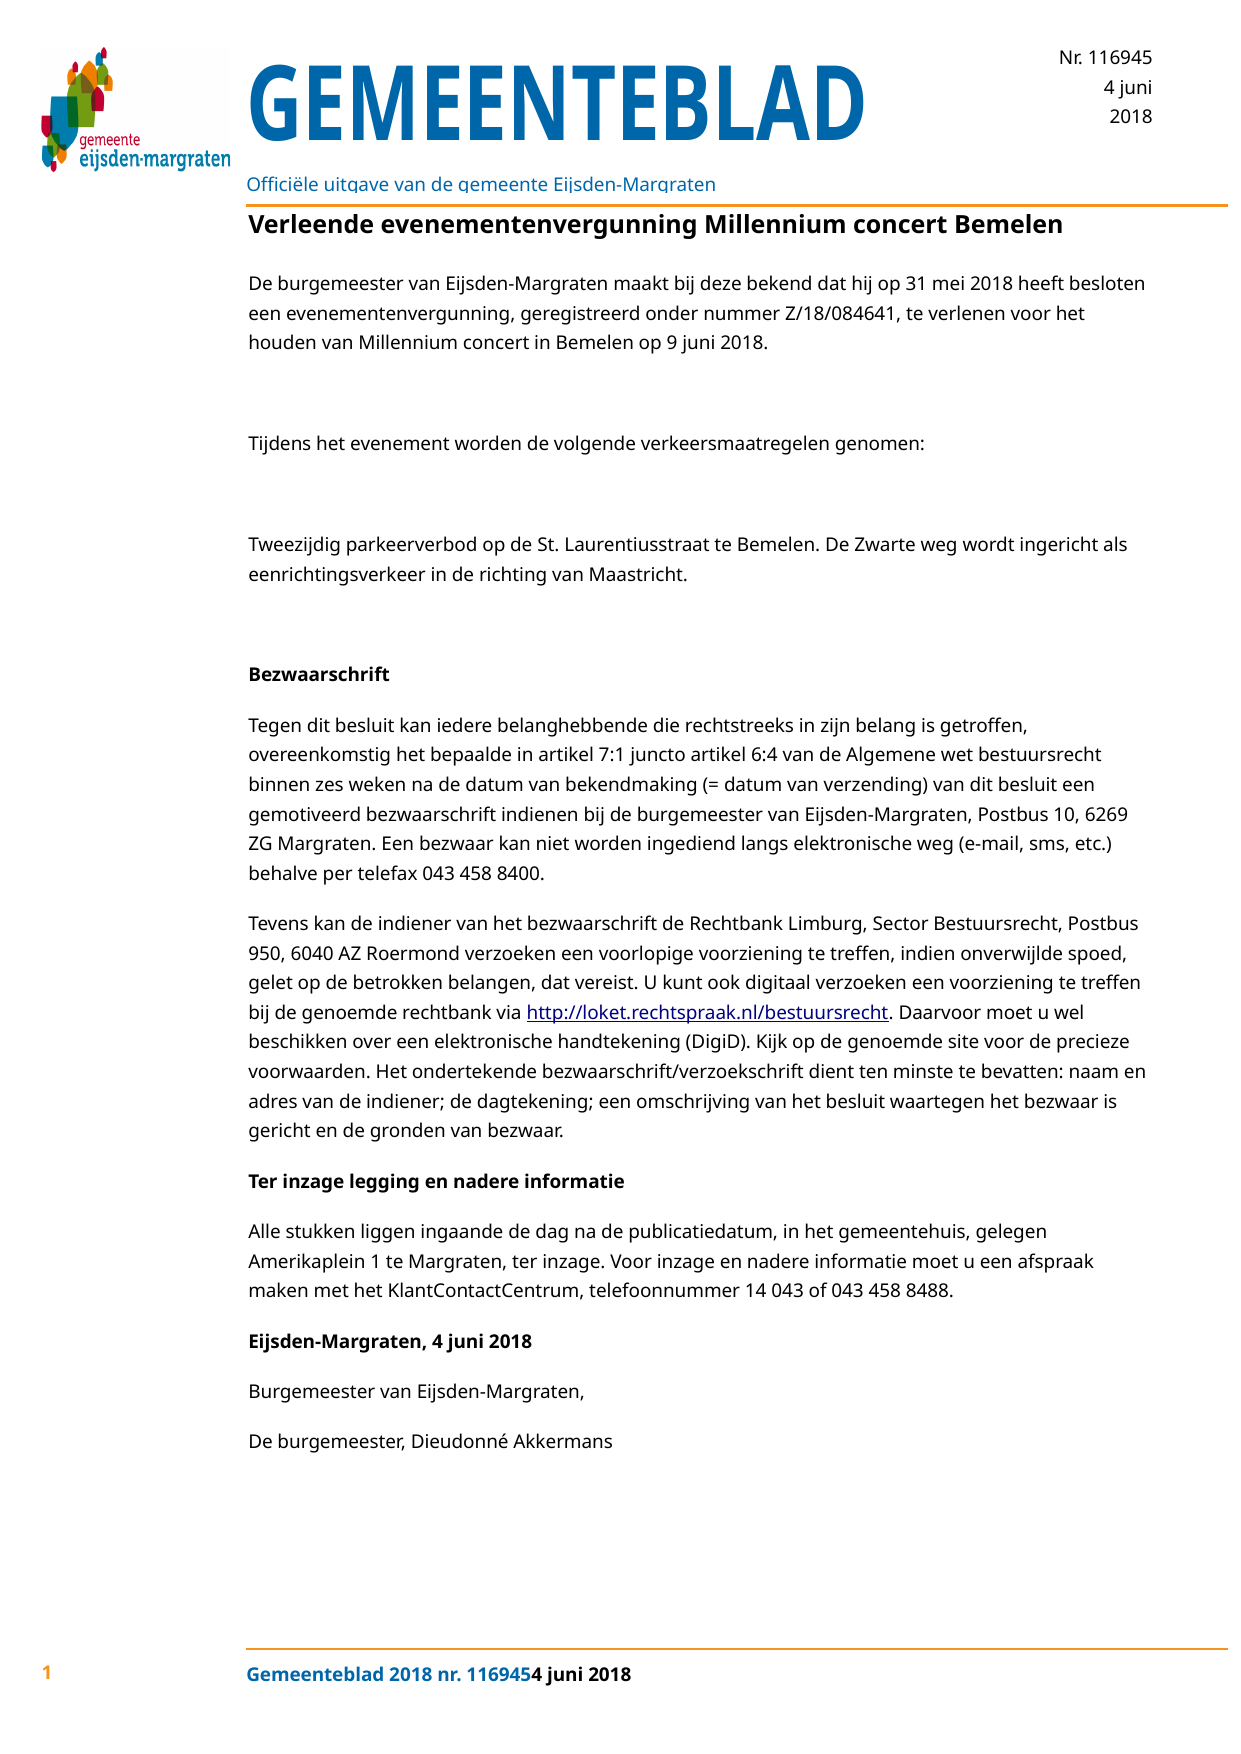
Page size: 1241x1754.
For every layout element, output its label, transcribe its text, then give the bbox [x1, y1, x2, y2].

text Ter inzage legging en nadere informatie [248, 1168, 1152, 1193]
text Verleende evenementenvergunning Millennium concert Bemelen [248, 207, 1152, 241]
text Tevens kan de indiener van het bezwaarschrift de Rechtbank Limburg, Sector Bestuursrecht, Postbus 950, 6040 AZ Roermond verzoeken een voorlopige voorziening te treffen, indien onverwijlde spoed, gelet op de betrokken belangen, dat vereist. U kunt ook digitaal verzoeken een voorziening te treffen bij de genoemde rechtbank via http://loket.rechtspraak.nl/bestuursrecht. Daarvoor moet u wel beschikken over een elektronische handtekening (DigiD). Kijk op de genoemde site voor de precieze voorwaarden. Het ondertekende bezwaarschrift/verzoekschrift dient ten minste te bevatten: naam en adres van de indiener; de dagtekening; een omschrijving van het besluit waartegen het bezwaar is gericht en de gronden van bezwaar. [248, 910, 1152, 1143]
text Tweezijdig parkeerverbod op de St. Laurentiusstraat te Bemelen. De Zwarte weg wordt ingericht als eenrichtingsverkeer in de richting van Maastricht. [248, 531, 1152, 586]
text Tijdens het evenement worden de volgende verkeersmaatregelen genomen: [248, 430, 1152, 456]
text Alle stukken liggen ingaande de dag na de publicatiedatum, in het gemeentehuis, gelegen Amerikaplein 1 te Margraten, ter inzage. Voor inzage en nadere informatie moet u een afspraak maken met het KlantContactCentrum, telefoonnummer 14 043 of 043 458 8488. [248, 1218, 1152, 1303]
text Tegen dit besluit kan iedere belanghebbende die rechtstreeks in zijn belang is getroffen, overeenkomstig het bepaalde in artikel 7:1 juncto artikel 6:4 van de Algemene wet bestuursrecht binnen zes weken na de datum van bekendmaking (= datum van verzending) van dit besluit een gemotiveerd bezwaarschrift indienen bij de burgemeester van Eijsden-Margraten, Postbus 10, 6269 ZG Margraten. Een bezwaar kan niet worden ingediend langs elektronische weg (e-mail, sms, etc.) behalve per telefax 043 458 8400. [248, 712, 1152, 886]
picture [41, 47, 231, 172]
text De burgemeester van Eijsden-Margraten maakt bij deze bekend dat hij op 31 mei 2018 heeft besloten een evenementenvergunning, geregistreerd onder nummer Z/18/084641, te verlenen voor het houden van Millennium concert in Bemelen op 9 juni 2018. [248, 270, 1152, 355]
text De burgemeester, Dieudonné Akkermans [248, 1429, 1152, 1454]
text Burgemeester van Eijsden-Margraten, [248, 1378, 1152, 1404]
text Bezwaarschrift [248, 662, 1152, 687]
text Eijsden-Margraten, 4 juni 2018 [248, 1328, 1152, 1353]
